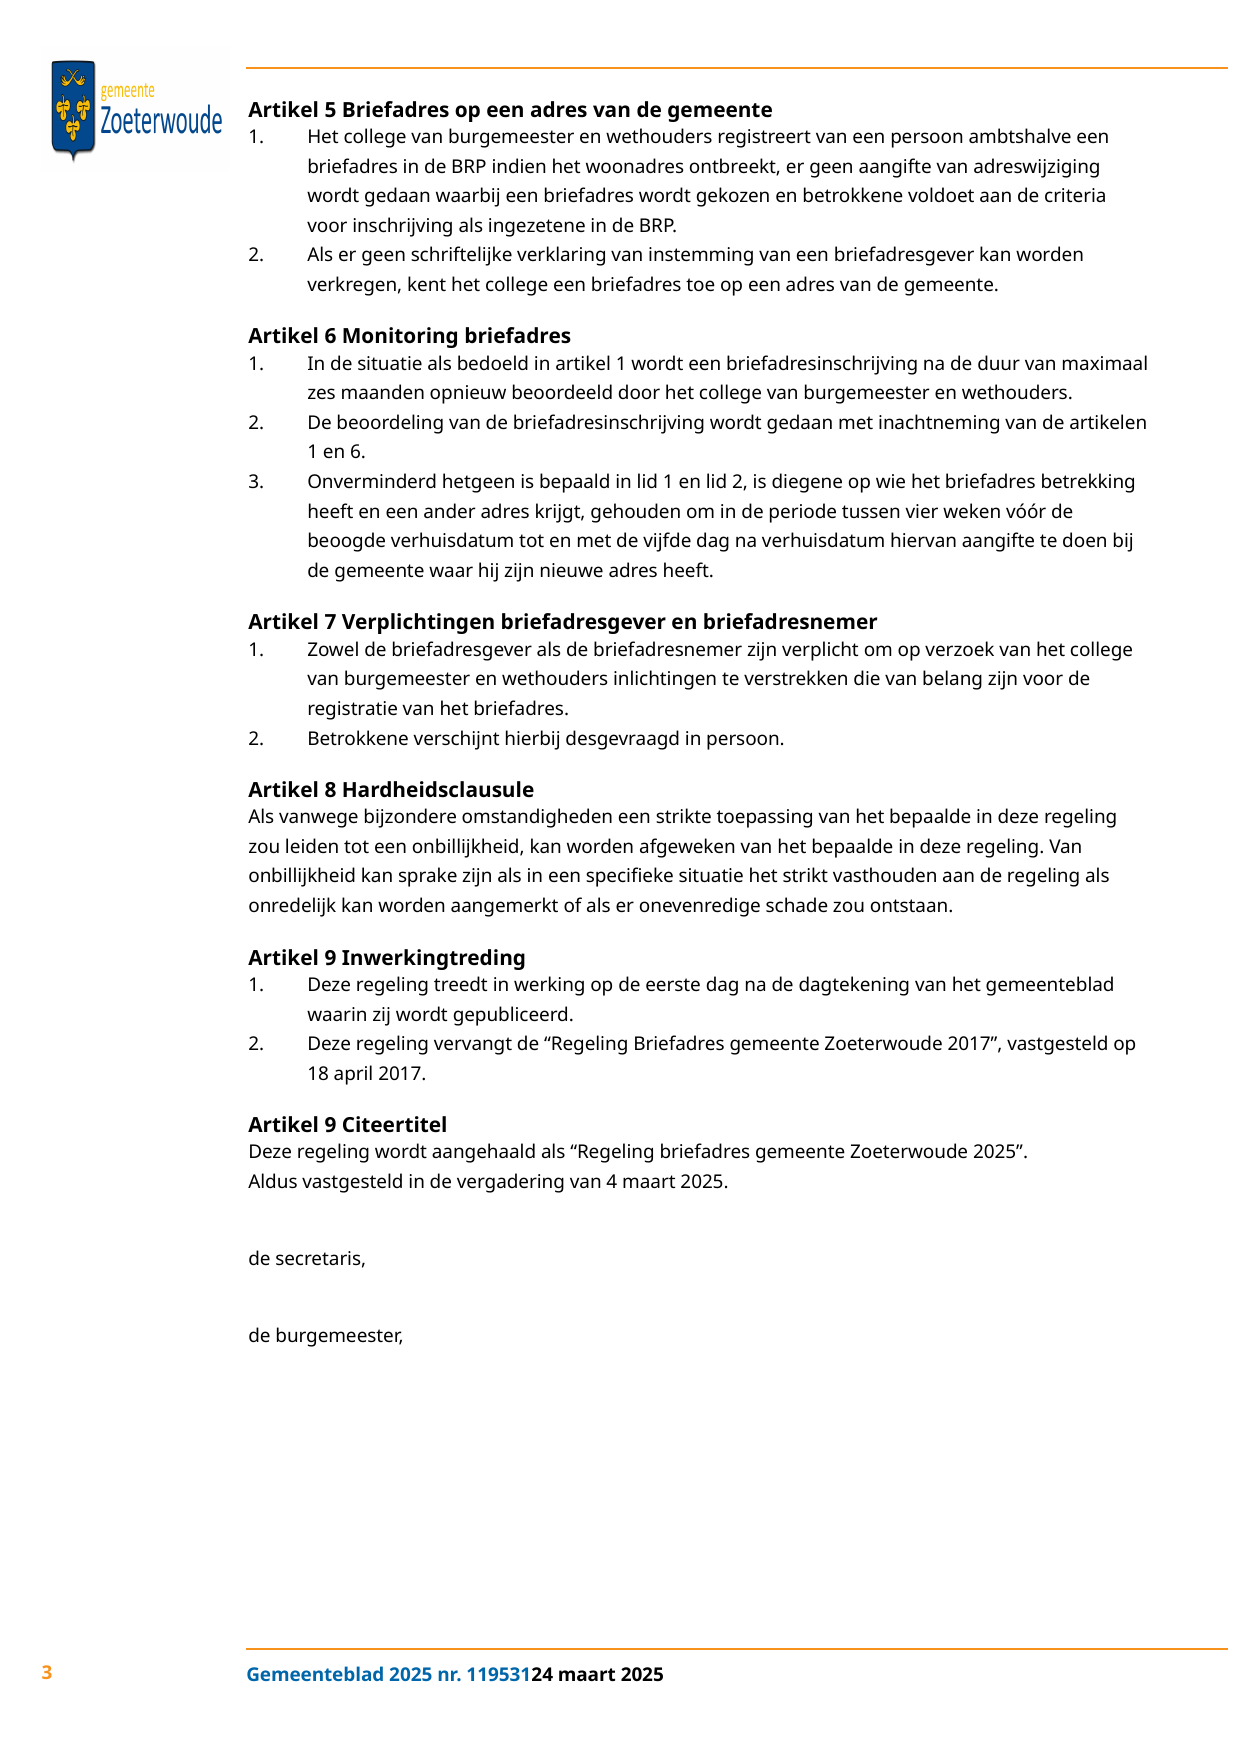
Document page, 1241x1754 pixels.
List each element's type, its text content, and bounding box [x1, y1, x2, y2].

text Als vanwege bijzondere omstandigheden een strikte toepassing van het bepaalde in deze regeling zou leiden tot een onbillijkheid, kan worden afgeweken van het bepaalde in deze regeling. Van onbillijkheid kan sprake zijn als in een specifieke situatie het strikt vasthouden aan de regeling als onredelijk kan worden aangemerkt of als er onevenredige schade zou ontstaan. [248, 803, 1152, 918]
list Deze regeling vervangt de “Regeling Briefadres gemeente Zoeterwoude 2017”, vastgesteld op 18 april 2017. [248, 1030, 1152, 1086]
list Onverminderd hetgeen is bepaald in lid 1 en lid 2, is diegene op wie het briefadres betrekking heeft en een ander adres krijgt, gehouden om in de periode tussen vier weken vóór de beoogde verhuisdatum tot en met de vijfde dag na verhuisdatum hiervan aangifte te doen bij de gemeente waar hij zijn nieuwe adres heeft. [248, 468, 1152, 583]
list Betrokkene verschijnt hierbij desgevraagd in persoon. [248, 725, 1152, 750]
text de burgemeester, [248, 1323, 1152, 1348]
text Artikel 9 Inwerkingtreding [248, 943, 1152, 971]
list Zowel de briefadresgever als de briefadresnemer zijn verplicht om op verzoek van het college van burgemeester en wethouders inlichtingen te verstrekken die van belang zijn voor de registratie van het briefadres. [248, 636, 1152, 721]
text Artikel 5 Briefadres op een adres van de gemeente [248, 95, 1152, 123]
list In de situatie als bedoeld in artikel 1 wordt een briefadresinschrijving na de duur van maximaal zes maanden opnieuw beoordeeld door het college van burgemeester en wethouders. [248, 350, 1152, 405]
text Artikel 9 Citeertitel [248, 1110, 1152, 1139]
list De beoordeling van de briefadresinschrijving wordt gedaan met inachtneming van de artikelen 1 en 6. [248, 409, 1152, 464]
list Deze regeling treedt in werking op de eerste dag na de dagtekening van het gemeenteblad waarin zij wordt gepubliceerd. [248, 971, 1152, 1026]
list Als er geen schriftelijke verklaring van instemming van een briefadresgever kan worden verkregen, kent het college een briefadres toe op een adres van de gemeente. [248, 242, 1152, 297]
text Artikel 8 Hardheidsclausule [248, 775, 1152, 803]
text Aldus vastgesteld in de vergadering van 4 maart 2025. [248, 1168, 1152, 1194]
picture [41, 47, 231, 172]
text Artikel 6 Monitoring briefadres [248, 322, 1152, 350]
text de secretaris, [248, 1246, 1152, 1271]
list Het college van burgemeester en wethouders registreert van een persoon ambtshalve een briefadres in de BRP indien het woonadres ontbreekt, er geen aangifte van adreswijziging wordt gedaan waarbij een briefadres wordt gekozen en betrokkene voldoet aan de criteria voor inschrijving als ingezetene in de BRP. [248, 123, 1152, 238]
text Deze regeling wordt aangehaald als “Regeling briefadres gemeente Zoeterwoude 2025”. [248, 1139, 1152, 1164]
text Artikel 7 Verplichtingen briefadresgever en briefadresnemer [248, 607, 1152, 636]
